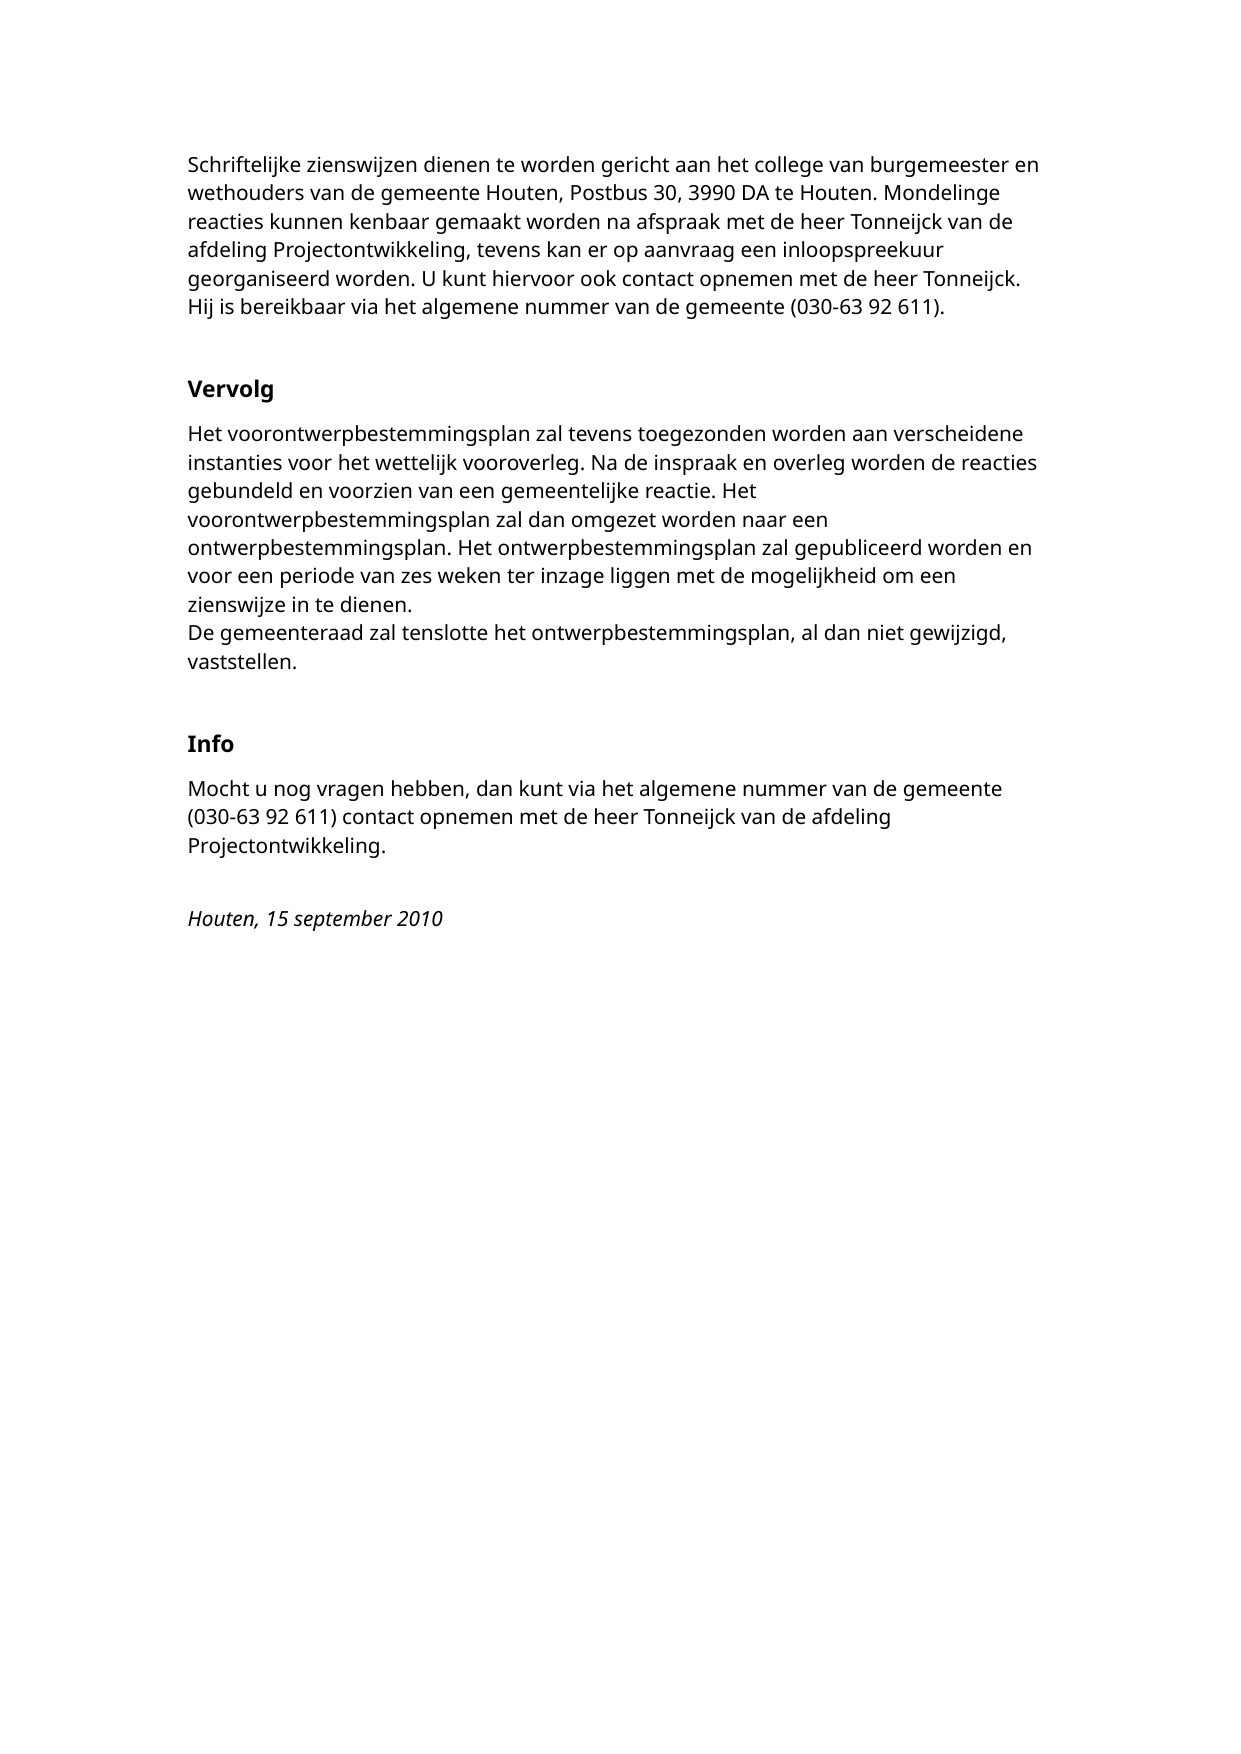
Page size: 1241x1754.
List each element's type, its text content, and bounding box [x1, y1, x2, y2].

subtitle Vervolg [187, 373, 1053, 404]
subtitle Info [187, 728, 1053, 759]
text Houten, 15 september 2010 [187, 904, 1053, 933]
text Mocht u nog vragen hebben, dan kunt via het algemene nummer van de gemeente (030-63 92 611) contact opnemen met de heer Tonneijck van de afdeling Projectontwikkeling. [187, 774, 1053, 859]
text De gemeenteraad zal tenslotte het ontwerpbestemmingsplan, al dan niet gewijzigd, vaststellen. [187, 618, 1053, 675]
text Het voorontwerpbestemmingsplan zal tevens toegezonden worden aan verscheidene instanties voor het wettelijk vooroverleg. Na de inspraak en overleg worden de reacties gebundeld en voorzien van een gemeentelijke reactie. Het voorontwerpbestemmingsplan zal dan omgezet worden naar een ontwerpbestemmingsplan. Het ontwerpbestemmingsplan zal gepubliceerd worden en voor een periode van zes weken ter inzage liggen met de mogelijkheid om een zienswijze in te dienen. [187, 419, 1053, 618]
text Schriftelijke zienswijzen dienen te worden gericht aan het college van burgemeester en wethouders van de gemeente Houten, Postbus 30, 3990 DA te Houten. Mondelinge reacties kunnen kenbaar gemaakt worden na afspraak met de heer Tonneijck van de afdeling Projectontwikkeling, tevens kan er op aanvraag een inloopspreekuur georganiseerd worden. U kunt hiervoor ook contact opnemen met de heer Tonneijck. Hij is bereikbaar via het algemene nummer van de gemeente (030-63 92 611). [187, 150, 1053, 321]
